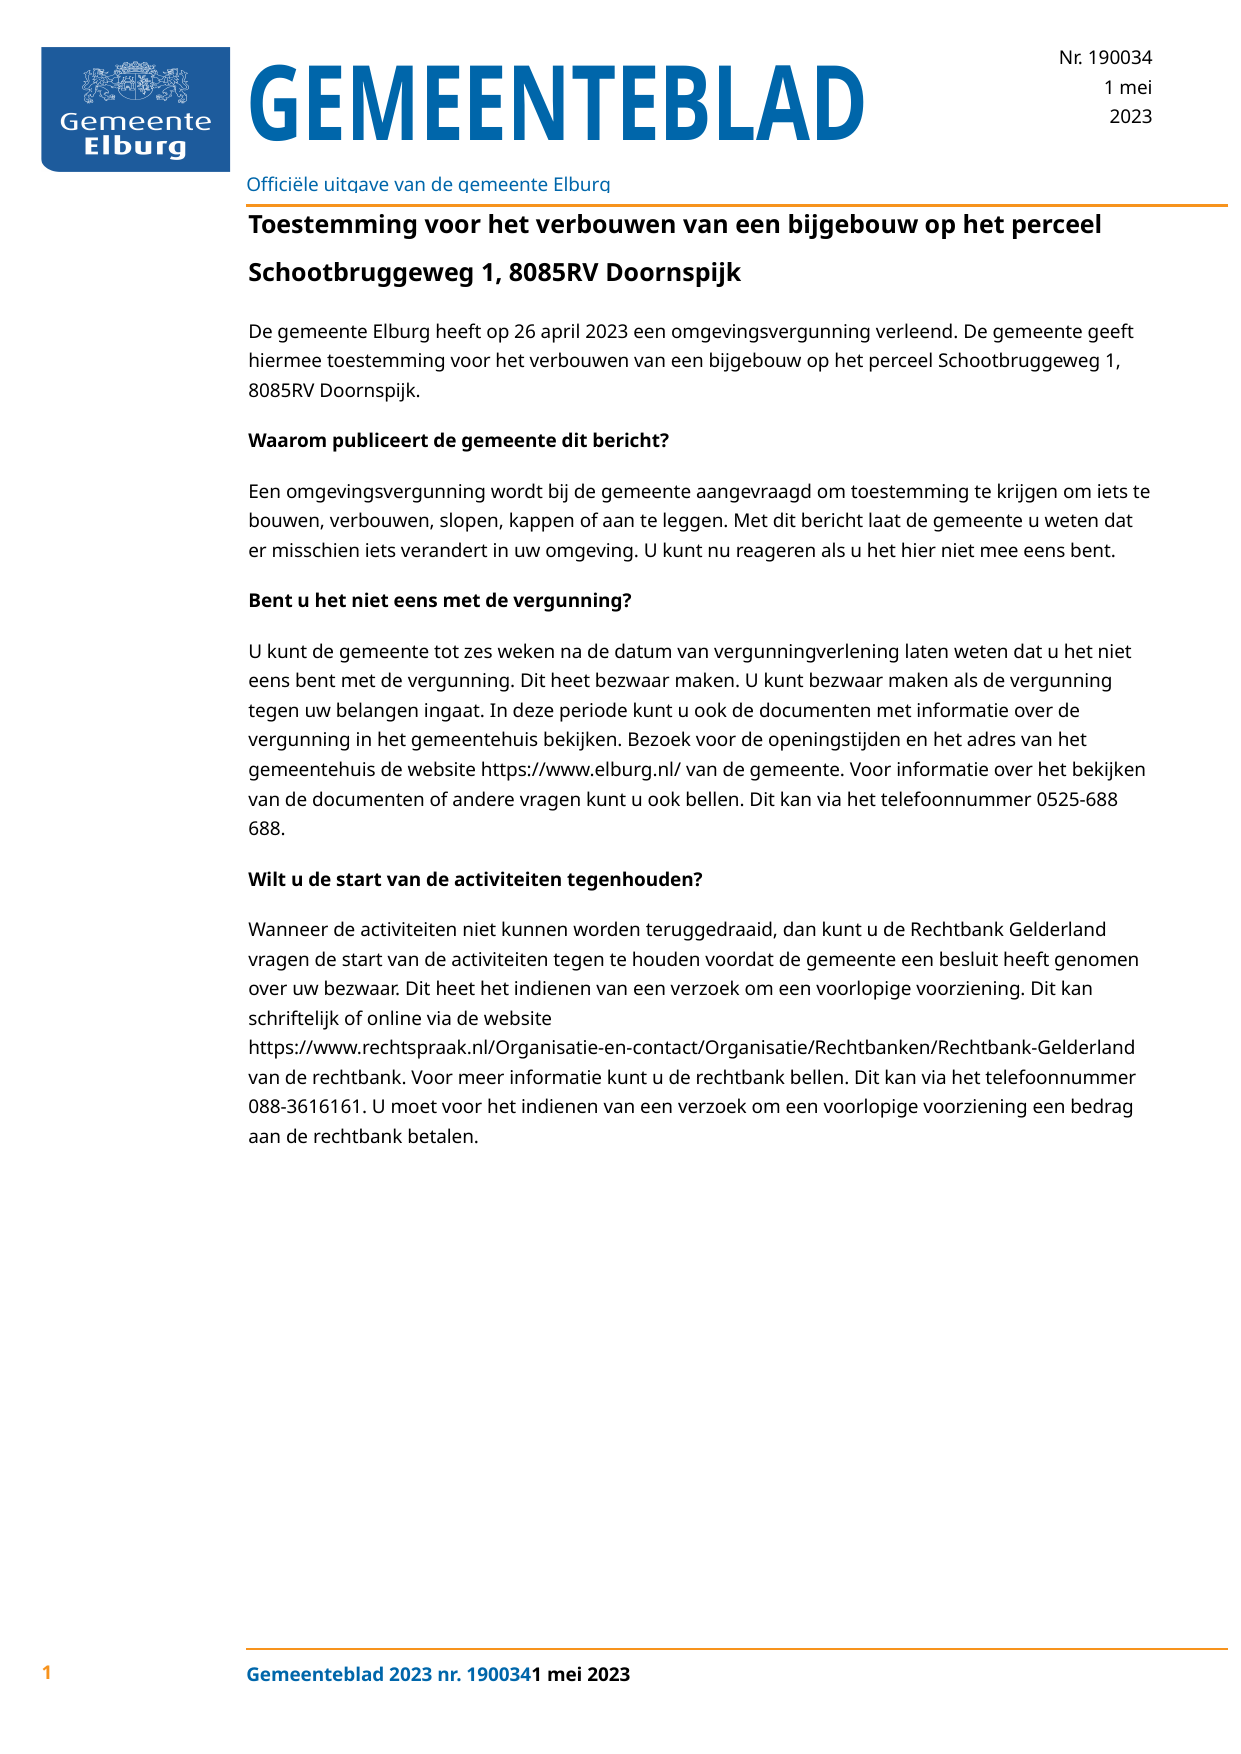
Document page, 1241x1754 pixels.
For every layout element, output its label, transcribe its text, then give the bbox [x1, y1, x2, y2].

text Toestemming voor het verbouwen van een bijgebouw op het perceel Schootbruggeweg 1, 8085RV Doornspijk [248, 207, 1152, 288]
text Een omgevingsvergunning wordt bij de gemeente aangevraagd om toestemming te krijgen om iets te bouwen, verbouwen, slopen, kappen of aan te leggen. Met dit bericht laat de gemeente u weten dat er misschien iets verandert in uw omgeving. U kunt nu reageren als u het hier niet mee eens bent. [248, 478, 1152, 563]
text Wanneer de activiteiten niet kunnen worden teruggedraaid, dan kunt u de Rechtbank Gelderland vragen de start van de activiteiten tegen te houden voordat de gemeente een besluit heeft genomen over uw bezwaar. Dit heet het indienen van een verzoek om een voorlopige voorziening. Dit kan schriftelijk of online via de website https://www.rechtspraak.nl/Organisatie-en-contact/Organisatie/Rechtbanken/Rechtbank-Gelderland van de rechtbank. Voor meer informatie kunt u de rechtbank bellen. Dit kan via het telefoonnummer 088-3616161. U moet voor het indienen van een verzoek om een voorlopige voorziening een bedrag aan de rechtbank betalen. [248, 916, 1152, 1149]
text Waarom publiceert de gemeente dit bericht? [248, 427, 1152, 453]
text U kunt de gemeente tot zes weken na de datum van vergunningverlening laten weten dat u het niet eens bent met de vergunning. Dit heet bezwaar maken. U kunt bezwaar maken als de vergunning tegen uw belangen ingaat. In deze periode kunt u ook de documenten met informatie over de vergunning in het gemeentehuis bekijken. Bezoek voor de openingstijden en het adres van het gemeentehuis de website https://www.elburg.nl/ van de gemeente. Voor informatie over het bekijken van de documenten of andere vragen kunt u ook bellen. Dit kan via het telefoonnummer 0525-688 688. [248, 638, 1152, 841]
text Bent u het niet eens met de vergunning? [248, 587, 1152, 613]
text Wilt u de start van de activiteiten tegenhouden? [248, 866, 1152, 892]
picture [41, 47, 231, 172]
text De gemeente Elburg heeft op 26 april 2023 een omgevingsvergunning verleend. De gemeente geeft hiermee toestemming voor het verbouwen van een bijgebouw op het perceel Schootbruggeweg 1, 8085RV Doornspijk. [248, 318, 1152, 403]
